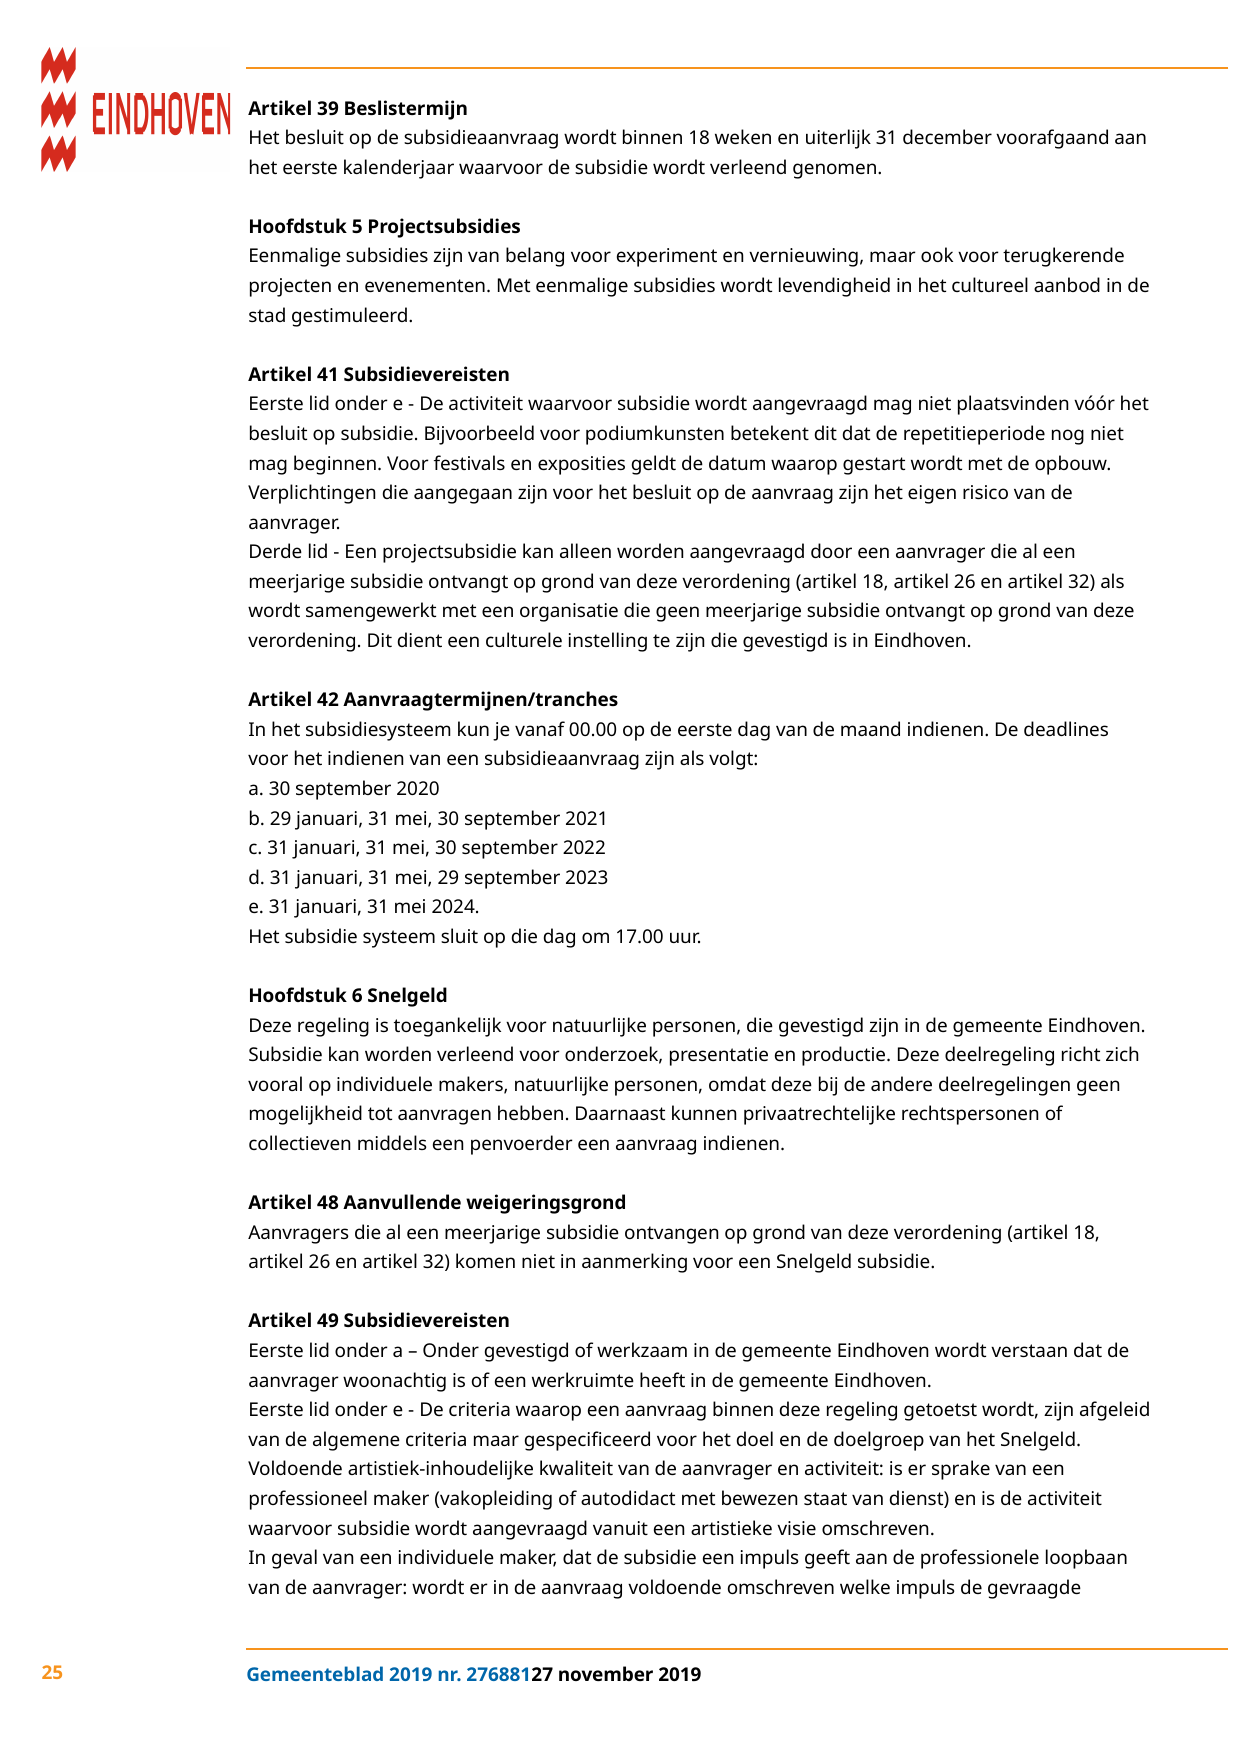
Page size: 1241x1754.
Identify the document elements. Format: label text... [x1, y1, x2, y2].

text Hoofdstuk 6 Snelgeld [248, 982, 1152, 1008]
text Aanvragers die al een meerjarige subsidie ontvangen op grond van deze verordening (artikel 18, artikel 26 en artikel 32) komen niet in aanmerking voor een Snelgeld subsidie. [248, 1219, 1152, 1274]
text Artikel 39 Beslistermijn [248, 95, 1152, 121]
text b. 29 januari, 31 mei, 30 september 2021 [248, 805, 1152, 831]
text Het subsidie systeem sluit op die dag om 17.00 uur. [248, 923, 1152, 949]
text c. 31 januari, 31 mei, 30 september 2022 [248, 834, 1152, 860]
text e. 31 januari, 31 mei 2024. [248, 893, 1152, 919]
text Artikel 41 Subsidievereisten [248, 361, 1152, 387]
text Hoofdstuk 5 Projectsubsidies [248, 213, 1152, 239]
text d. 31 januari, 31 mei, 29 september 2023 [248, 864, 1152, 890]
text Eerste lid onder e - De criteria waarop een aanvraag binnen deze regeling getoetst wordt, zijn afgeleid van de algemene criteria maar gespecificeerd voor het doel en de doelgroep van het Snelgeld. [248, 1396, 1152, 1452]
text Artikel 48 Aanvullende weigeringsgrond [248, 1189, 1152, 1215]
text Het besluit op de subsidieaanvraag wordt binnen 18 weken en uiterlijk 31 december voorafgaand aan het eerste kalenderjaar waarvoor de subsidie wordt verleend genomen. [248, 124, 1152, 180]
text Eerste lid onder e - De activiteit waarvoor subsidie wordt aangevraagd mag niet plaatsvinden vóór het besluit op subsidie. Bijvoorbeeld voor podiumkunsten betekent dit dat de repetitieperiode nog niet mag beginnen. Voor festivals en exposities geldt de datum waarop gestart wordt met de opbouw. Verplichtingen die aangegaan zijn voor het besluit op de aanvraag zijn het eigen risico van de aanvrager. [248, 391, 1152, 535]
text Artikel 42 Aanvraagtermijnen/tranches [248, 686, 1152, 712]
text In geval van een individuele maker, dat de subsidie een impuls geeft aan de professionele loopbaan van de aanvrager: wordt er in de aanvraag voldoende omschreven welke impuls de gevraagde [248, 1544, 1152, 1600]
text Eerste lid onder a – Onder gevestigd of werkzaam in de gemeente Eindhoven wordt verstaan dat de aanvrager woonachtig is of een werkruimte heeft in de gemeente Eindhoven. [248, 1337, 1152, 1393]
picture [41, 47, 231, 172]
text Deze regeling is toegankelijk voor natuurlijke personen, die gevestigd zijn in de gemeente Eindhoven. Subsidie kan worden verleend voor onderzoek, presentatie en productie. Deze deelregeling richt zich vooral op individuele makers, natuurlijke personen, omdat deze bij de andere deelregelingen geen mogelijkheid tot aanvragen hebben. Daarnaast kunnen privaatrechtelijke rechtspersonen of collectieven middels een penvoerder een aanvraag indienen. [248, 1012, 1152, 1156]
text a. 30 september 2020 [248, 775, 1152, 801]
text Eenmalige subsidies zijn van belang voor experiment en vernieuwing, maar ook voor terugkerende projecten en evenementen. Met eenmalige subsidies wordt levendigheid in het cultureel aanbod in de stad gestimuleerd. [248, 243, 1152, 328]
text Derde lid - Een projectsubsidie kan alleen worden aangevraagd door een aanvrager die al een meerjarige subsidie ontvangt op grond van deze verordening (artikel 18, artikel 26 en artikel 32) als wordt samengewerkt met een organisatie die geen meerjarige subsidie ontvangt op grond van deze verordening. Dit dient een culturele instelling te zijn die gevestigd is in Eindhoven. [248, 538, 1152, 653]
text Artikel 49 Subsidievereisten [248, 1308, 1152, 1333]
text In het subsidiesysteem kun je vanaf 00.00 op de eerste dag van de maand indienen. De deadlines voor het indienen van een subsidieaanvraag zijn als volgt: [248, 716, 1152, 771]
text Voldoende artistiek-inhoudelijke kwaliteit van de aanvrager en activiteit: is er sprake van een professioneel maker (vakopleiding of autodidact met bewezen staat van dienst) en is de activiteit waarvoor subsidie wordt aangevraagd vanuit een artistieke visie omschreven. [248, 1456, 1152, 1541]
